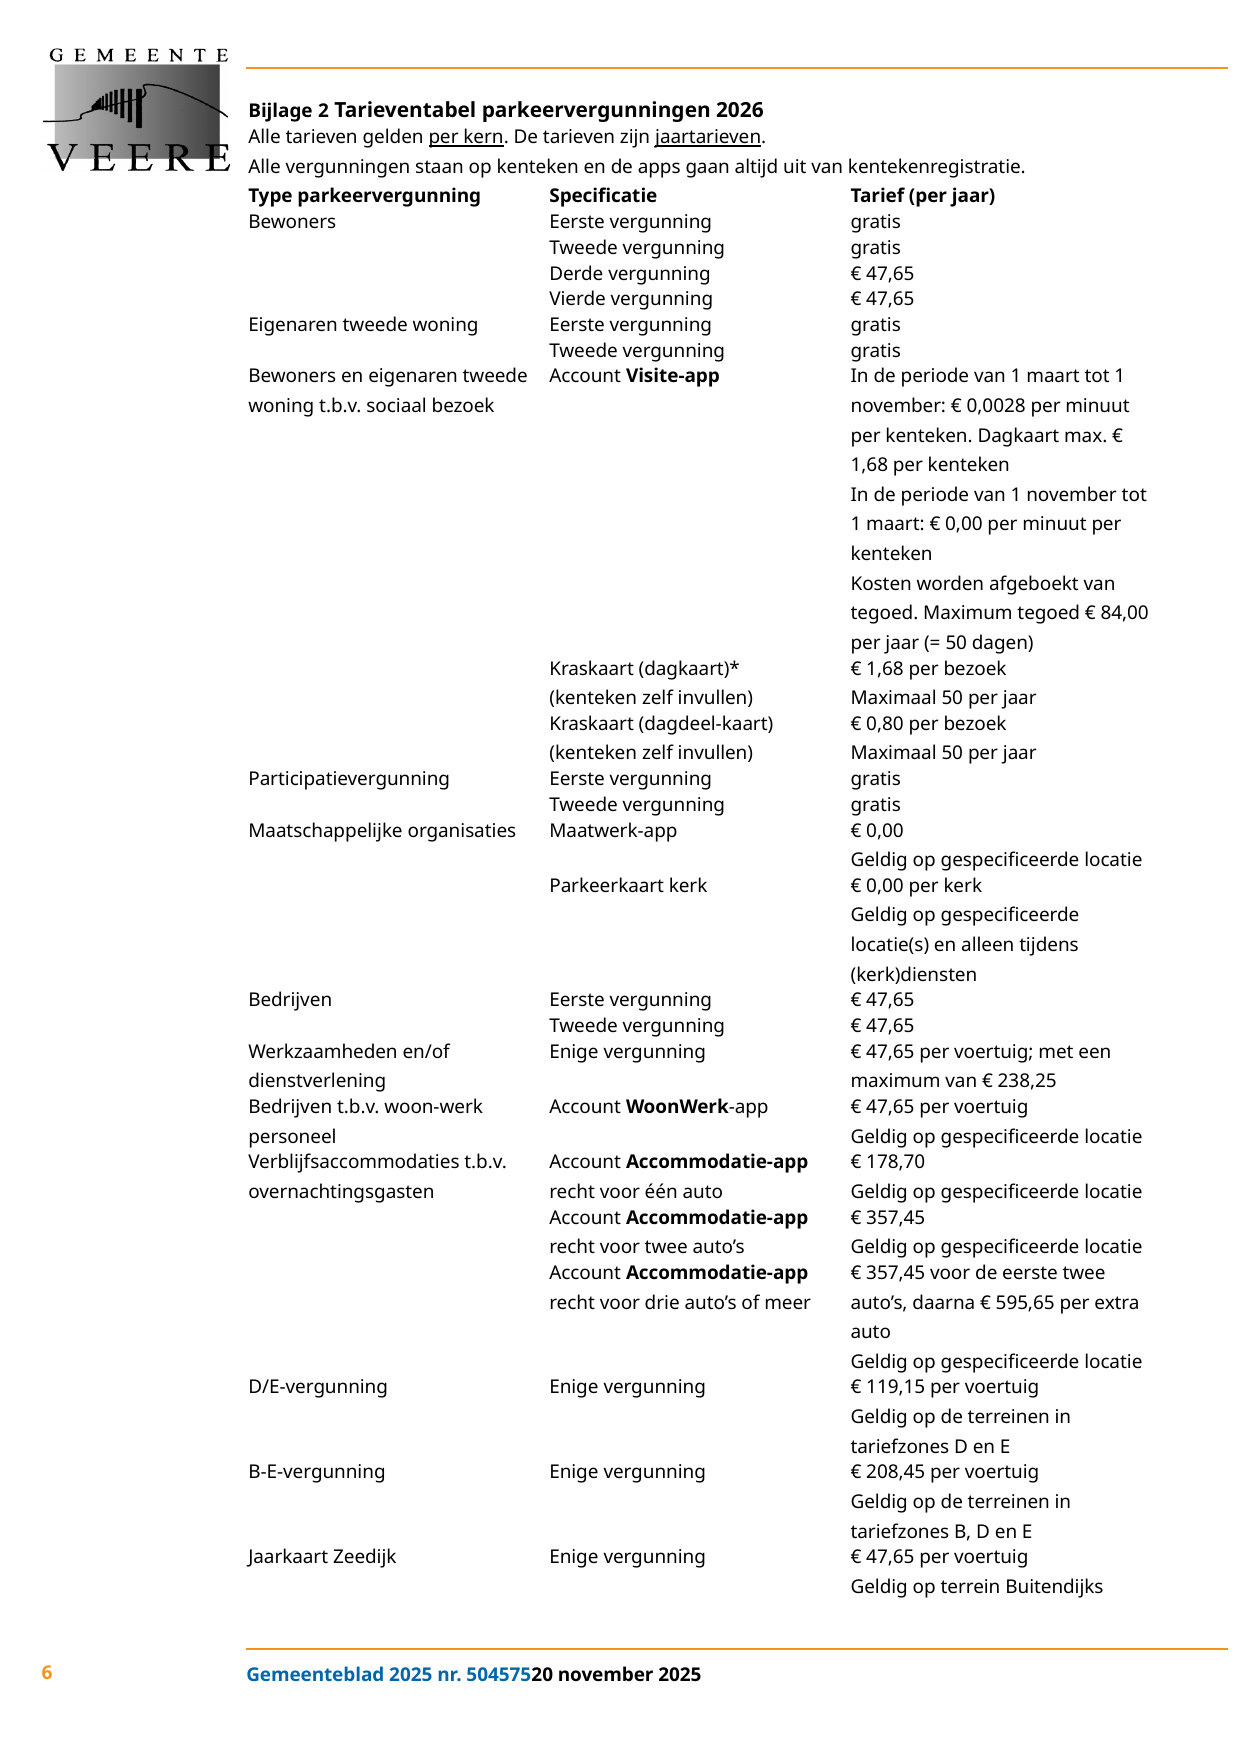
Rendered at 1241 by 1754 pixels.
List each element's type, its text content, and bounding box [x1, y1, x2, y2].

table_cell [248, 1012, 549, 1038]
text Bijlage 2 Tarieventabel parkeervergunningen 2026 [248, 95, 1152, 123]
table_cell € 208,45 per voertuig Geldig op de terreinen in tariefzones B, D en E [850, 1459, 1152, 1543]
table_cell Maatwerk-app [549, 817, 850, 872]
table_cell [248, 872, 549, 987]
table_cell gratis [850, 234, 1152, 260]
table_cell [248, 655, 549, 710]
table_cell Verblijfsaccommodaties t.b.v. overnachtingsgasten [248, 1149, 549, 1204]
table_cell Tweede vergunning [549, 234, 850, 260]
text Alle tarieven gelden per kern. De tarieven zijn jaartarieven. [248, 123, 1152, 149]
table_cell € 357,45 Geldig op gespecificeerde locatie [850, 1204, 1152, 1259]
text Alle vergunningen staan op kenteken en de apps gaan altijd uit van kentekenregistratie. [248, 153, 1152, 179]
table_cell € 47,65 [850, 260, 1152, 286]
table_cell Eerste vergunning [549, 311, 850, 337]
table_cell € 119,15 per voertuig Geldig op de terreinen in tariefzones D en E [850, 1374, 1152, 1459]
table_cell € 0,80 per bezoek Maximaal 50 per jaar [850, 710, 1152, 765]
table_cell Enige vergunning [549, 1459, 850, 1543]
table_header Type parkeervergunning [248, 183, 549, 208]
table_cell € 1,68 per bezoek Maximaal 50 per jaar [850, 655, 1152, 710]
table_header Specificatie [549, 183, 850, 208]
table_cell Enige vergunning [549, 1038, 850, 1093]
table_cell € 0,00 Geldig op gespecificeerde locatie [850, 817, 1152, 872]
table_cell [248, 286, 549, 311]
table_cell € 47,65 per voertuig Geldig op gespecificeerde locatie [850, 1093, 1152, 1149]
table_cell Bedrijven t.b.v. woon-werk personeel [248, 1093, 549, 1149]
table_cell Eerste vergunning [549, 987, 850, 1012]
table_cell Bewoners [248, 208, 549, 234]
table_cell Eigenaren tweede woning [248, 311, 549, 337]
picture [41, 47, 231, 172]
table_cell € 47,65 per voertuig Geldig op terrein Buitendijks [850, 1544, 1152, 1599]
table_cell Account Accommodatie-app recht voor twee auto’s [549, 1204, 850, 1259]
table_cell € 47,65 [850, 286, 1152, 311]
table_cell € 0,00 per kerk Geldig op gespecificeerde locatie(s) en alleen tijdens (kerk)diensten [850, 872, 1152, 987]
table_cell Tweede vergunning [549, 791, 850, 817]
table_cell [248, 260, 549, 286]
table_cell [248, 337, 549, 363]
table_cell D/E-vergunning [248, 1374, 549, 1459]
table_cell Maatschappelijke organisaties [248, 817, 549, 872]
table_cell Participatievergunning [248, 765, 549, 791]
table_cell Tweede vergunning [549, 337, 850, 363]
table_cell € 357,45 voor de eerste twee auto’s, daarna € 595,65 per extra auto Geldig op gespecificeerde locatie [850, 1259, 1152, 1374]
table_cell Account WoonWerk-app [549, 1093, 850, 1149]
table_cell [248, 791, 549, 817]
table_cell [248, 710, 549, 765]
table_cell Derde vergunning [549, 260, 850, 286]
table_cell Bewoners en eigenaren tweede woning t.b.v. sociaal bezoek [248, 363, 549, 655]
table_header Tarief (per jaar) [850, 183, 1152, 208]
table_cell [248, 1204, 549, 1259]
table_cell Jaarkaart Zeedijk [248, 1544, 549, 1599]
table_cell Eerste vergunning [549, 208, 850, 234]
table_cell [248, 1259, 549, 1374]
table_cell Kraskaart (dagkaart)* (kenteken zelf invullen) [549, 655, 850, 710]
table_cell € 47,65 [850, 987, 1152, 1012]
table_cell Enige vergunning [549, 1544, 850, 1599]
table_cell Account Visite-app [549, 363, 850, 655]
table_cell gratis [850, 311, 1152, 337]
table_cell Eerste vergunning [549, 765, 850, 791]
table_cell In de periode van 1 maart tot 1 november: € 0,0028 per minuut per kenteken. Dagkaart max. € 1,68 per kenteken In de periode van 1 november tot 1 maart: € 0,00 per minuut per kenteken Kosten worden afgeboekt van tegoed. Maximum tegoed € 84,00 per jaar (= 50 dagen) [850, 363, 1152, 655]
table_cell Parkeerkaart kerk [549, 872, 850, 987]
table_cell gratis [850, 765, 1152, 791]
table_cell gratis [850, 791, 1152, 817]
table_cell Kraskaart (dagdeel-kaart) (kenteken zelf invullen) [549, 710, 850, 765]
table_cell gratis [850, 337, 1152, 363]
table_cell Bedrijven [248, 987, 549, 1012]
table_cell Tweede vergunning [549, 1012, 850, 1038]
table_cell € 178,70 Geldig op gespecificeerde locatie [850, 1149, 1152, 1204]
table_cell € 47,65 [850, 1012, 1152, 1038]
table_cell [248, 234, 549, 260]
table_cell Account Accommodatie-app recht voor drie auto’s of meer [549, 1259, 850, 1374]
table_cell Vierde vergunning [549, 286, 850, 311]
table_cell gratis [850, 208, 1152, 234]
table_cell Account Accommodatie-app recht voor één auto [549, 1149, 850, 1204]
table_cell Enige vergunning [549, 1374, 850, 1459]
table_cell € 47,65 per voertuig; met een maximum van € 238,25 [850, 1038, 1152, 1093]
table_cell Werkzaamheden en/of dienstverlening [248, 1038, 549, 1093]
table_cell B-E-vergunning [248, 1459, 549, 1543]
